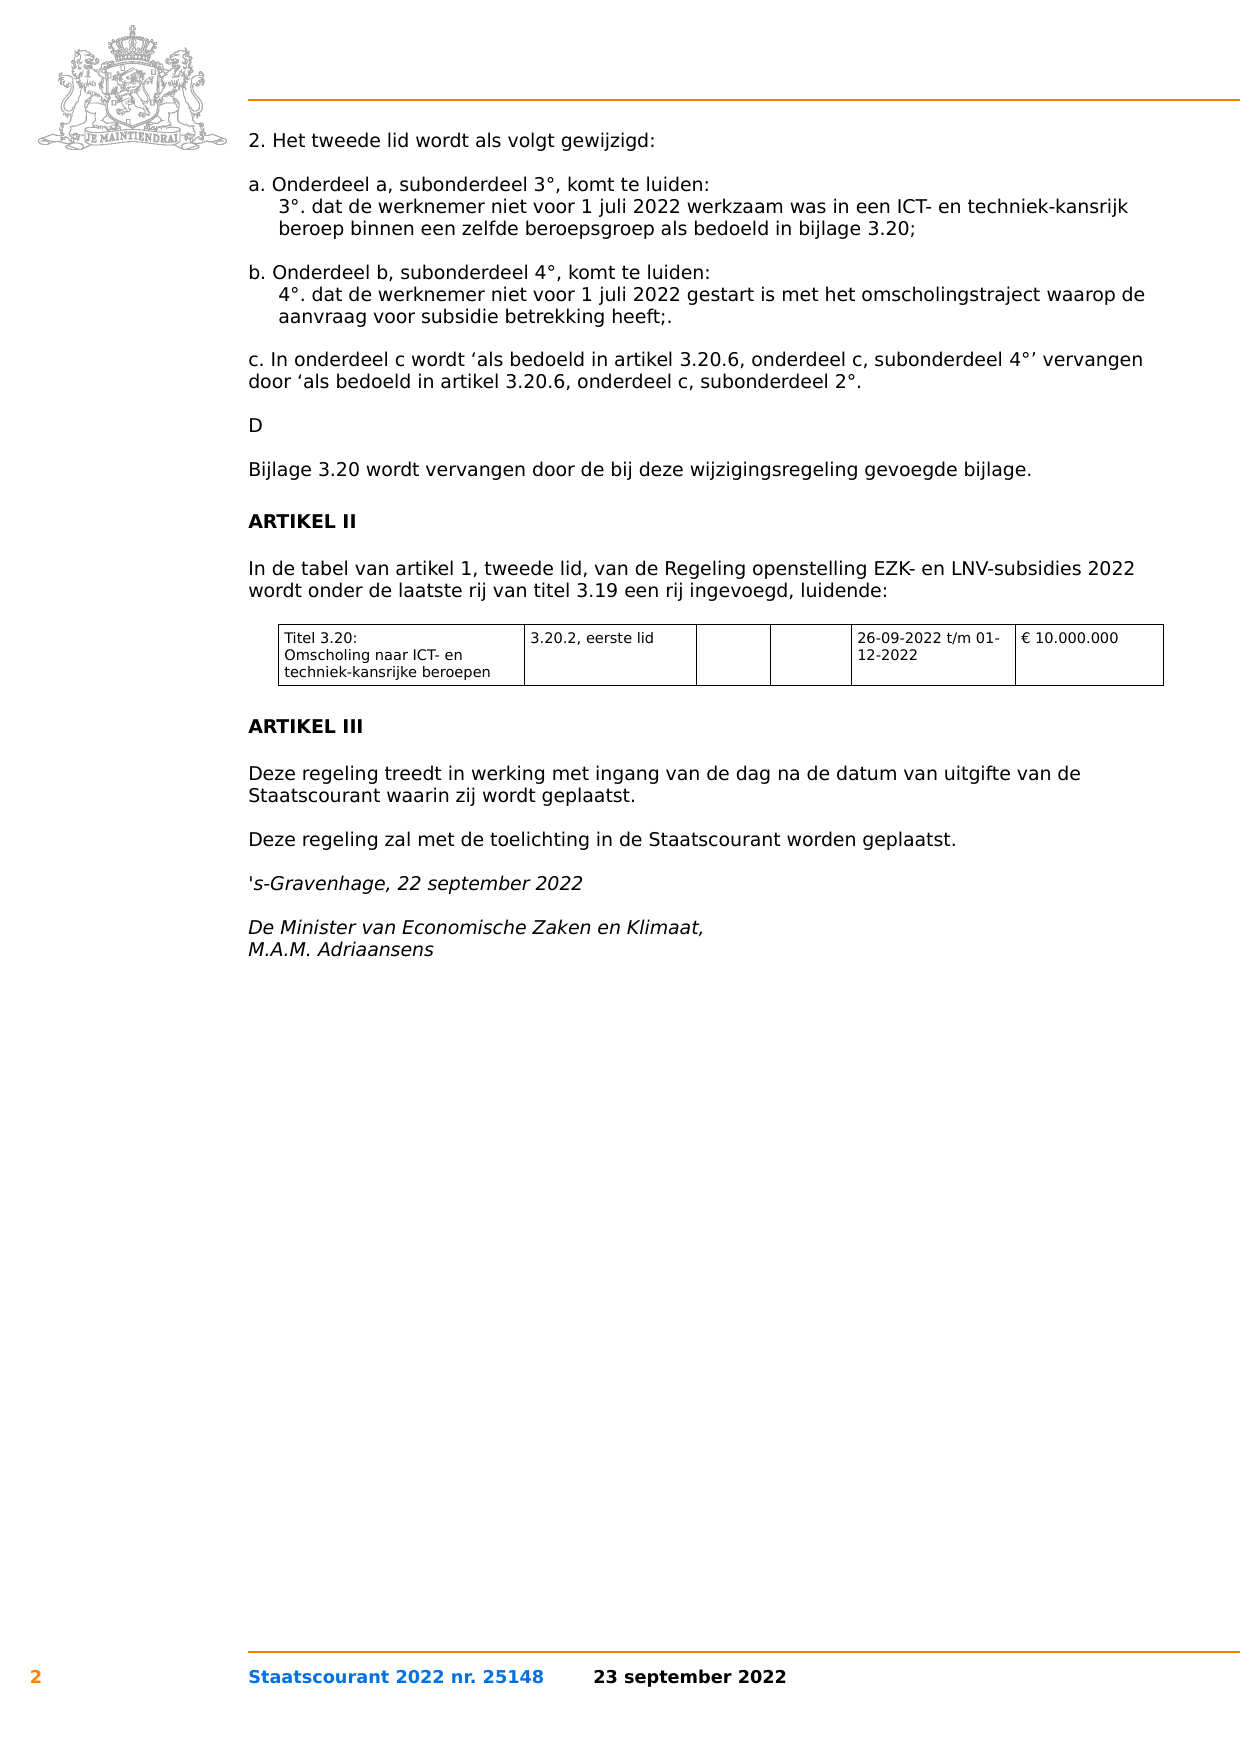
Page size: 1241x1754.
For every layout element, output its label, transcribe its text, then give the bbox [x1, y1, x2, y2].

table_header [697, 625, 770, 685]
text 4°. dat de werknemer niet voor 1 juli 2022 gestart is met het omscholingstraject waarop de aanvraag voor subsidie betrekking heeft;. [278, 283, 1163, 327]
text 2. Het tweede lid wordt als volgt gewijzigd: [248, 130, 1163, 152]
text D [248, 415, 1163, 437]
table_header [771, 625, 851, 685]
table_header 3.20.2, eerste lid [525, 625, 696, 685]
text 3°. dat de werknemer niet voor 1 juli 2022 werkzaam was in een ICT- en techniek-kansrijk beroep binnen een zelfde beroepsgroep als bedoeld in bijlage 3.20; [278, 196, 1163, 240]
text a. Onderdeel a, subonderdeel 3°, komt te luiden: [248, 174, 1163, 196]
text 's-Gravenhage, 22 september 2022 [248, 873, 1163, 895]
subtitle ARTIKEL III [248, 716, 1163, 738]
text De Minister van Economische Zaken en Klimaat, M.A.M. Adriaansens [248, 917, 1163, 961]
text c. In onderdeel c wordt ‘als bedoeld in artikel 3.20.6, onderdeel c, subonderdeel 4°’ vervangen door ‘als bedoeld in artikel 3.20.6, onderdeel c, subonderdeel 2°. [248, 349, 1163, 393]
picture [38, 25, 227, 150]
text In de tabel van artikel 1, tweede lid, van de Regeling openstelling EZK- en LNV-subsidies 2022 wordt onder de laatste rij van titel 3.19 een rij ingevoegd, luidende: [248, 558, 1163, 602]
subtitle ARTIKEL II [248, 511, 1163, 533]
text Bijlage 3.20 wordt vervangen door de bij deze wijzigingsregeling gevoegde bijlage. [248, 459, 1163, 481]
text b. Onderdeel b, subonderdeel 4°, komt te luiden: [248, 262, 1163, 283]
table_header 26-09-2022 t/m 01-12-2022 [852, 625, 1015, 685]
table_header € 10.000.000 [1016, 625, 1163, 685]
table_header Titel 3.20: Omscholing naar ICT- en techniek-kansrijke beroepen [279, 625, 524, 685]
text Deze regeling treedt in werking met ingang van de dag na de datum van uitgifte van de Staatscourant waarin zij wordt geplaatst. [248, 763, 1163, 807]
text Deze regeling zal met de toelichting in de Staatscourant worden geplaatst. [248, 829, 1163, 851]
